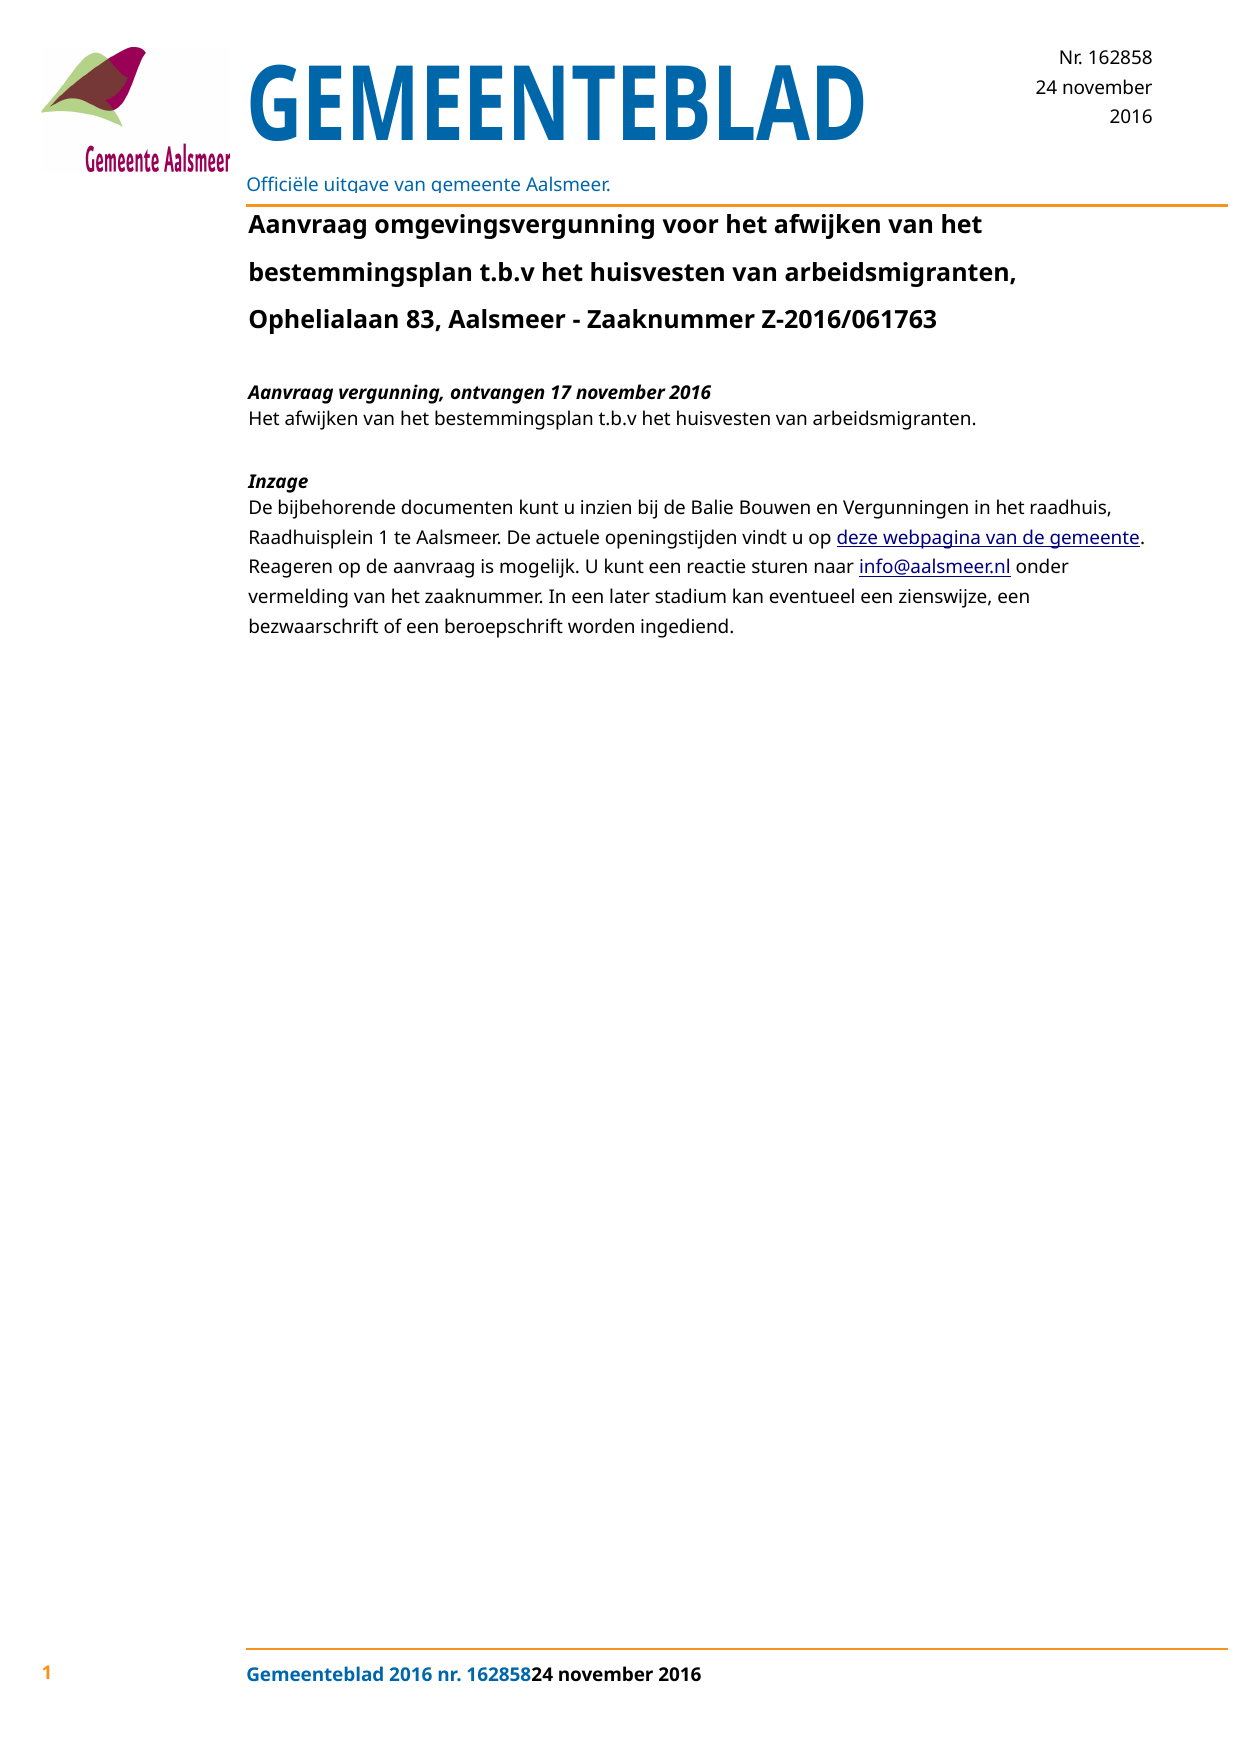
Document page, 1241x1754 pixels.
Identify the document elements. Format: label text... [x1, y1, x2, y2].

text Aanvraag vergunning, ontvangen 17 november 2016 [248, 379, 1152, 405]
picture [41, 47, 231, 172]
text Het afwijken van het bestemmingsplan t.b.v het huisvesten van arbeidsmigranten. [248, 405, 1152, 431]
text Aanvraag omgevingsvergunning voor het afwijken van het bestemmingsplan t.b.v het huisvesten van arbeidsmigranten, Ophelialaan 83, Aalsmeer - Zaaknummer Z-2016/061763 [248, 207, 1152, 336]
text ​ [248, 663, 1152, 689]
text De bijbehorende documenten kunt u inzien bij de Balie Bouwen en Vergunningen in het raadhuis, Raadhuisplein 1 te Aalsmeer. De actuele openingstijden vindt u op deze webpagina van de gemeente. Reageren op de aanvraag is mogelijk. U kunt een reactie sturen naar info@aalsmeer.nl onder vermelding van het zaaknummer. In een later stadium kan eventueel een zienswijze, een bezwaarschrift of een beroepschrift worden ingediend. [248, 494, 1152, 638]
text Inzage [248, 469, 1152, 494]
